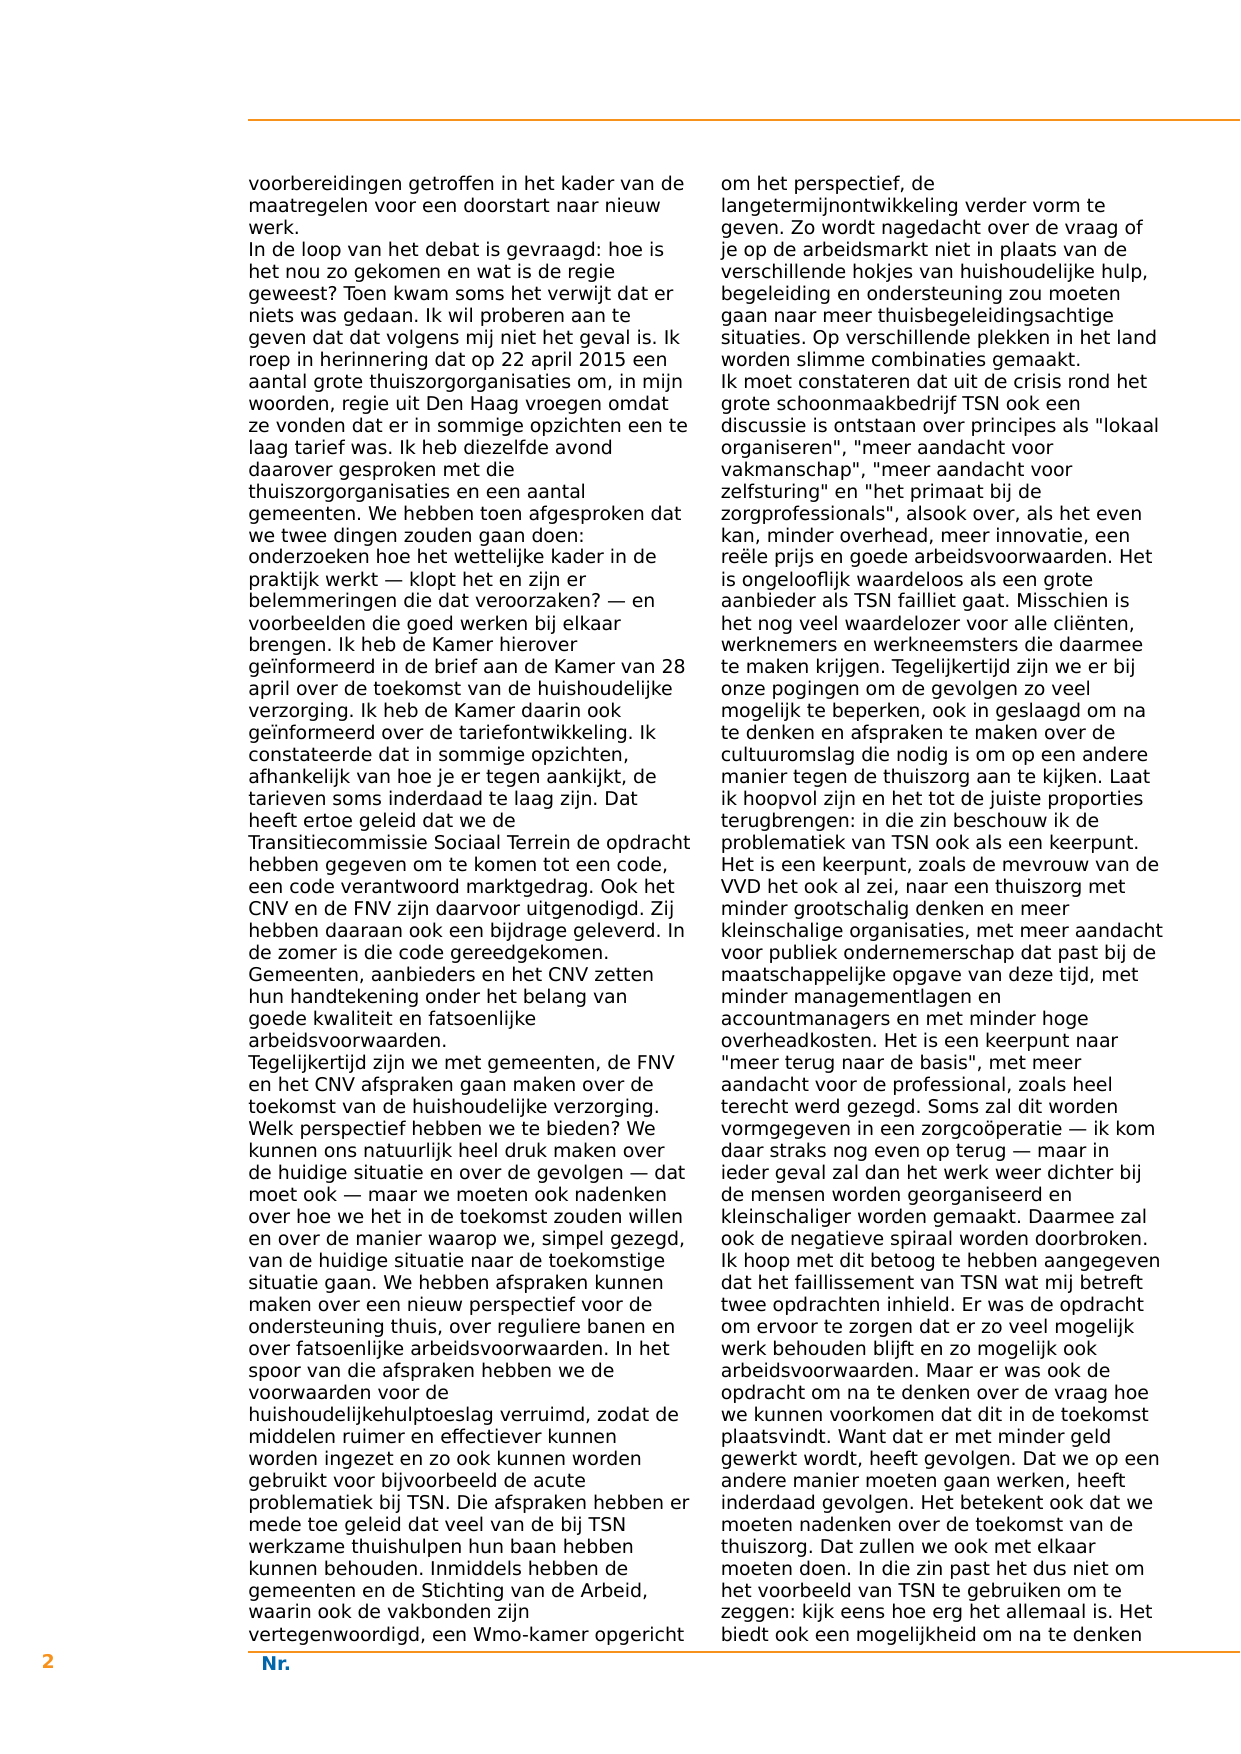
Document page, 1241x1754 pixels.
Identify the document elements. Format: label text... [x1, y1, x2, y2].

text Ik hoop met dit betoog te hebben aangegeven dat het faillissement van TSN wat mij betreft twee opdrachten inhield. Er was de opdracht om ervoor te zorgen dat er zo veel mogelijk werk behouden blijft en zo mogelijk ook arbeidsvoorwaarden. Maar er was ook de opdracht om na te denken over de vraag hoe we kunnen voorkomen dat dit in de toekomst plaatsvindt. Want dat er met minder geld gewerkt wordt, heeft gevolgen. Dat we op een andere manier moeten gaan werken, heeft inderdaad gevolgen. Het betekent ook dat we moeten nadenken over de toekomst van de thuiszorg. Dat zullen we ook met elkaar moeten doen. In die zin past het dus niet om het voorbeeld van TSN te gebruiken om te zeggen: kijk eens hoe erg het allemaal is. Het biedt ook een mogelijkheid om na te denken [721, 1250, 1163, 1645]
text voorbereidingen getroffen in het kader van de maatregelen voor een doorstart naar nieuw werk. [248, 173, 691, 239]
text Tegelijkertijd zijn we met gemeenten, de FNV en het CNV afspraken gaan maken over de toekomst van de huishoudelijke verzorging. Welk perspectief hebben we te bieden? We kunnen ons natuurlijk heel druk maken over de huidige situatie en over de gevolgen — dat moet ook — maar we moeten ook nadenken over hoe we het in de toekomst zouden willen en over de manier waarop we, simpel gezegd, van de huidige situatie naar de toekomstige situatie gaan. We hebben afspraken kunnen maken over een nieuw perspectief voor de ondersteuning thuis, over reguliere banen en over fatsoenlijke arbeidsvoorwaarden. In het spoor van die afspraken hebben we de voorwaarden voor de huishoudelijkehulptoeslag verruimd, zodat de middelen ruimer en effectiever kunnen worden ingezet en zo ook kunnen worden gebruikt voor bijvoorbeeld de acute problematiek bij TSN. Die afspraken hebben er mede toe geleid dat veel van de bij TSN werkzame thuishulpen hun baan hebben kunnen behouden. Inmiddels hebben de gemeenten en de Stichting van de Arbeid, waarin ook de vakbonden zijn vertegenwoordigd, een Wmo-kamer opgericht [248, 1052, 691, 1645]
text om het perspectief, de langetermijnontwikkeling verder vorm te geven. Zo wordt nagedacht over de vraag of je op de arbeidsmarkt niet in plaats van de verschillende hokjes van huishoudelijke hulp, begeleiding en ondersteuning zou moeten gaan naar meer thuisbegeleidingsachtige situaties. Op verschillende plekken in het land worden slimme combinaties gemaakt. [721, 173, 1163, 371]
text Ik moet constateren dat uit de crisis rond het grote schoonmaakbedrijf TSN ook een discussie is ontstaan over principes als "lokaal organiseren", "meer aandacht voor vakmanschap", "meer aandacht voor zelfsturing" en "het primaat bij de zorgprofessionals", alsook over, als het even kan, minder overhead, meer innovatie, een reële prijs en goede arbeidsvoorwaarden. Het is ongelooflijk waardeloos als een grote aanbieder als TSN failliet gaat. Misschien is het nog veel waardelozer voor alle cliënten, werknemers en werkneemsters die daarmee te maken krijgen. Tegelijkertijd zijn we er bij onze pogingen om de gevolgen zo veel mogelijk te beperken, ook in geslaagd om na te denken en afspraken te maken over de cultuuromslag die nodig is om op een andere manier tegen de thuiszorg aan te kijken. Laat ik hoopvol zijn en het tot de juiste proporties terugbrengen: in die zin beschouw ik de problematiek van TSN ook als een keerpunt. Het is een keerpunt, zoals de mevrouw van de VVD het ook al zei, naar een thuiszorg met minder grootschalig denken en meer kleinschalige organisaties, met meer aandacht voor publiek ondernemerschap dat past bij de maatschappelijke opgave van deze tijd, met minder managementlagen en accountmanagers en met minder hoge overheadkosten. Het is een keerpunt naar "meer terug naar de basis", met meer aandacht voor de professional, zoals heel terecht werd gezegd. Soms zal dit worden vormgegeven in een zorgcoöperatie — ik kom daar straks nog even op terug — maar in ieder geval zal dan het werk weer dichter bij de mensen worden georganiseerd en kleinschaliger worden gemaakt. Daarmee zal ook de negatieve spiraal worden doorbroken. [721, 371, 1163, 1250]
text In de loop van het debat is gevraagd: hoe is het nou zo gekomen en wat is de regie geweest? Toen kwam soms het verwijt dat er niets was gedaan. Ik wil proberen aan te geven dat dat volgens mij niet het geval is. Ik roep in herinnering dat op 22 april 2015 een aantal grote thuiszorgorganisaties om, in mijn woorden, regie uit Den Haag vroegen omdat ze vonden dat er in sommige opzichten een te laag tarief was. Ik heb diezelfde avond daarover gesproken met die thuiszorgorganisaties en een aantal gemeenten. We hebben toen afgesproken dat we twee dingen zouden gaan doen: onderzoeken hoe het wettelijke kader in de praktijk werkt — klopt het en zijn er belemmeringen die dat veroorzaken? — en voorbeelden die goed werken bij elkaar brengen. Ik heb de Kamer hierover geïnformeerd in de brief aan de Kamer van 28 april over de toekomst van de huishoudelijke verzorging. Ik heb de Kamer daarin ook geïnformeerd over de tariefontwikkeling. Ik constateerde dat in sommige opzichten, afhankelijk van hoe je er tegen aankijkt, de tarieven soms inderdaad te laag zijn. Dat heeft ertoe geleid dat we de Transitiecommissie Sociaal Terrein de opdracht hebben gegeven om te komen tot een code, een code verantwoord marktgedrag. Ook het CNV en de FNV zijn daarvoor uitgenodigd. Zij hebben daaraan ook een bijdrage geleverd. In de zomer is die code gereedgekomen. Gemeenten, aanbieders en het CNV zetten hun handtekening onder het belang van goede kwaliteit en fatsoenlijke arbeidsvoorwaarden. [248, 239, 691, 1052]
